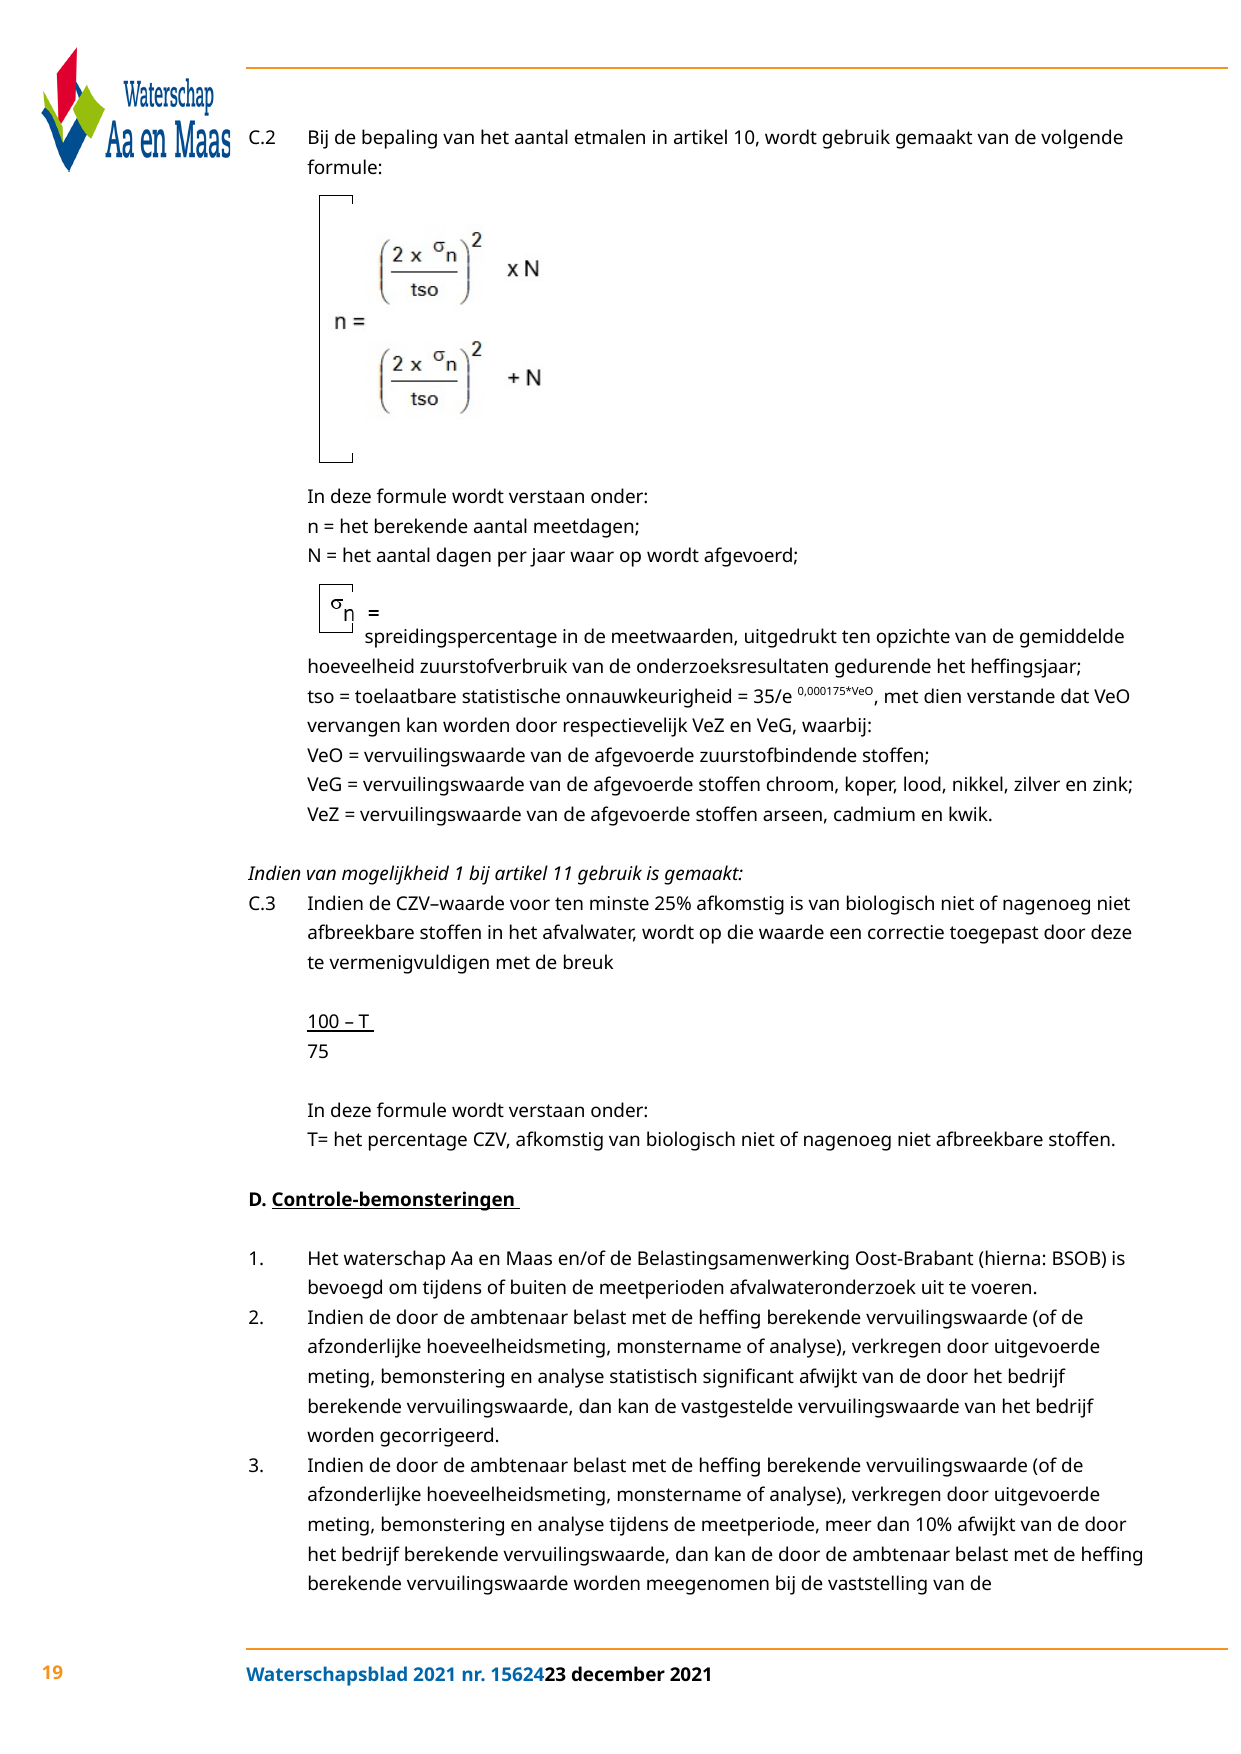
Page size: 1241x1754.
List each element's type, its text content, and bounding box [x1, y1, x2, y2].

text D. Controle-bemonsteringen [248, 1186, 1152, 1212]
text Indien van mogelijkheid 1 bij artikel 11 gebruik is gemaakt: [248, 860, 1152, 886]
list N = het aantal dagen per jaar waar op wordt afgevoerd; [248, 542, 1152, 568]
list spreidingspercentage in de meetwaarden, uitgedrukt ten opzichte van de gemiddelde hoeveelheid zuurstofverbruik van de onderzoeksresultaten gedurende het heffingsjaar; [248, 572, 1152, 679]
list tso = toelaatbare statistische onnauwkeurigheid = 35/e 0,000175*VeO, met dien verstande dat VeO vervangen kan worden door respectievelijk VeZ en VeG, waarbij: [248, 683, 1152, 738]
list 75 [248, 1038, 1152, 1064]
list Het waterschap Aa en Maas en/of de Belastingsamenwerking Oost-Brabant (hierna: BSOB) is bevoegd om tijdens of buiten de meetperioden afvalwateronderzoek uit te voeren. [248, 1245, 1152, 1300]
list Indien de door de ambtenaar belast met de heffing berekende vervuilingswaarde (of de afzonderlijke hoeveelheidsmeting, monstername of analyse), verkregen door uitgevoerde meting, bemonstering en analyse statistisch significant afwijkt van de door het bedrijf berekende vervuilingswaarde, dan kan de vastgestelde vervuilingswaarde van het bedrijf worden gecorrigeerd. [248, 1304, 1152, 1448]
list VeO = vervuilingswaarde van de afgevoerde zuurstofbindende stoffen; [248, 742, 1152, 768]
list VeZ = vervuilingswaarde van de afgevoerde stoffen arseen, cadmium en kwik. [248, 801, 1152, 827]
list In deze formule wordt verstaan onder: [248, 1097, 1152, 1123]
list Bij de bepaling van het aantal etmalen in artikel 10, wordt gebruik gemaakt van de volgende formule: [248, 124, 1152, 180]
list Indien de door de ambtenaar belast met de heffing berekende vervuilingswaarde (of de afzonderlijke hoeveelheidsmeting, monstername of analyse), verkregen door uitgevoerde meting, bemonstering en analyse tijdens de meetperiode, meer dan 10% afwijkt van de door het bedrijf berekende vervuilingswaarde, dan kan de door de ambtenaar belast met de heffing berekende vervuilingswaarde worden meegenomen bij de vaststelling van de [248, 1452, 1152, 1596]
list Indien de CZV–waarde voor ten minste 25% afkomstig is van biologisch niet of nagenoeg niet afbreekbare stoffen in het afvalwater, wordt op die waarde een correctie toegepast door deze te vermenigvuldigen met de breuk [248, 890, 1152, 975]
picture [327, 592, 387, 623]
picture [327, 204, 565, 453]
list 100 – T [248, 1008, 1152, 1034]
list VeG = vervuilingswaarde van de afgevoerde stoffen chroom, koper, lood, nikkel, zilver en zink; [248, 772, 1152, 797]
picture [41, 47, 231, 172]
list In deze formule wordt verstaan onder: [248, 483, 1152, 509]
list T= het percentage CZV, afkomstig van biologisch niet of nagenoeg niet afbreekbare stoffen. [248, 1127, 1152, 1152]
list n = het berekende aantal meetdagen; [248, 513, 1152, 539]
